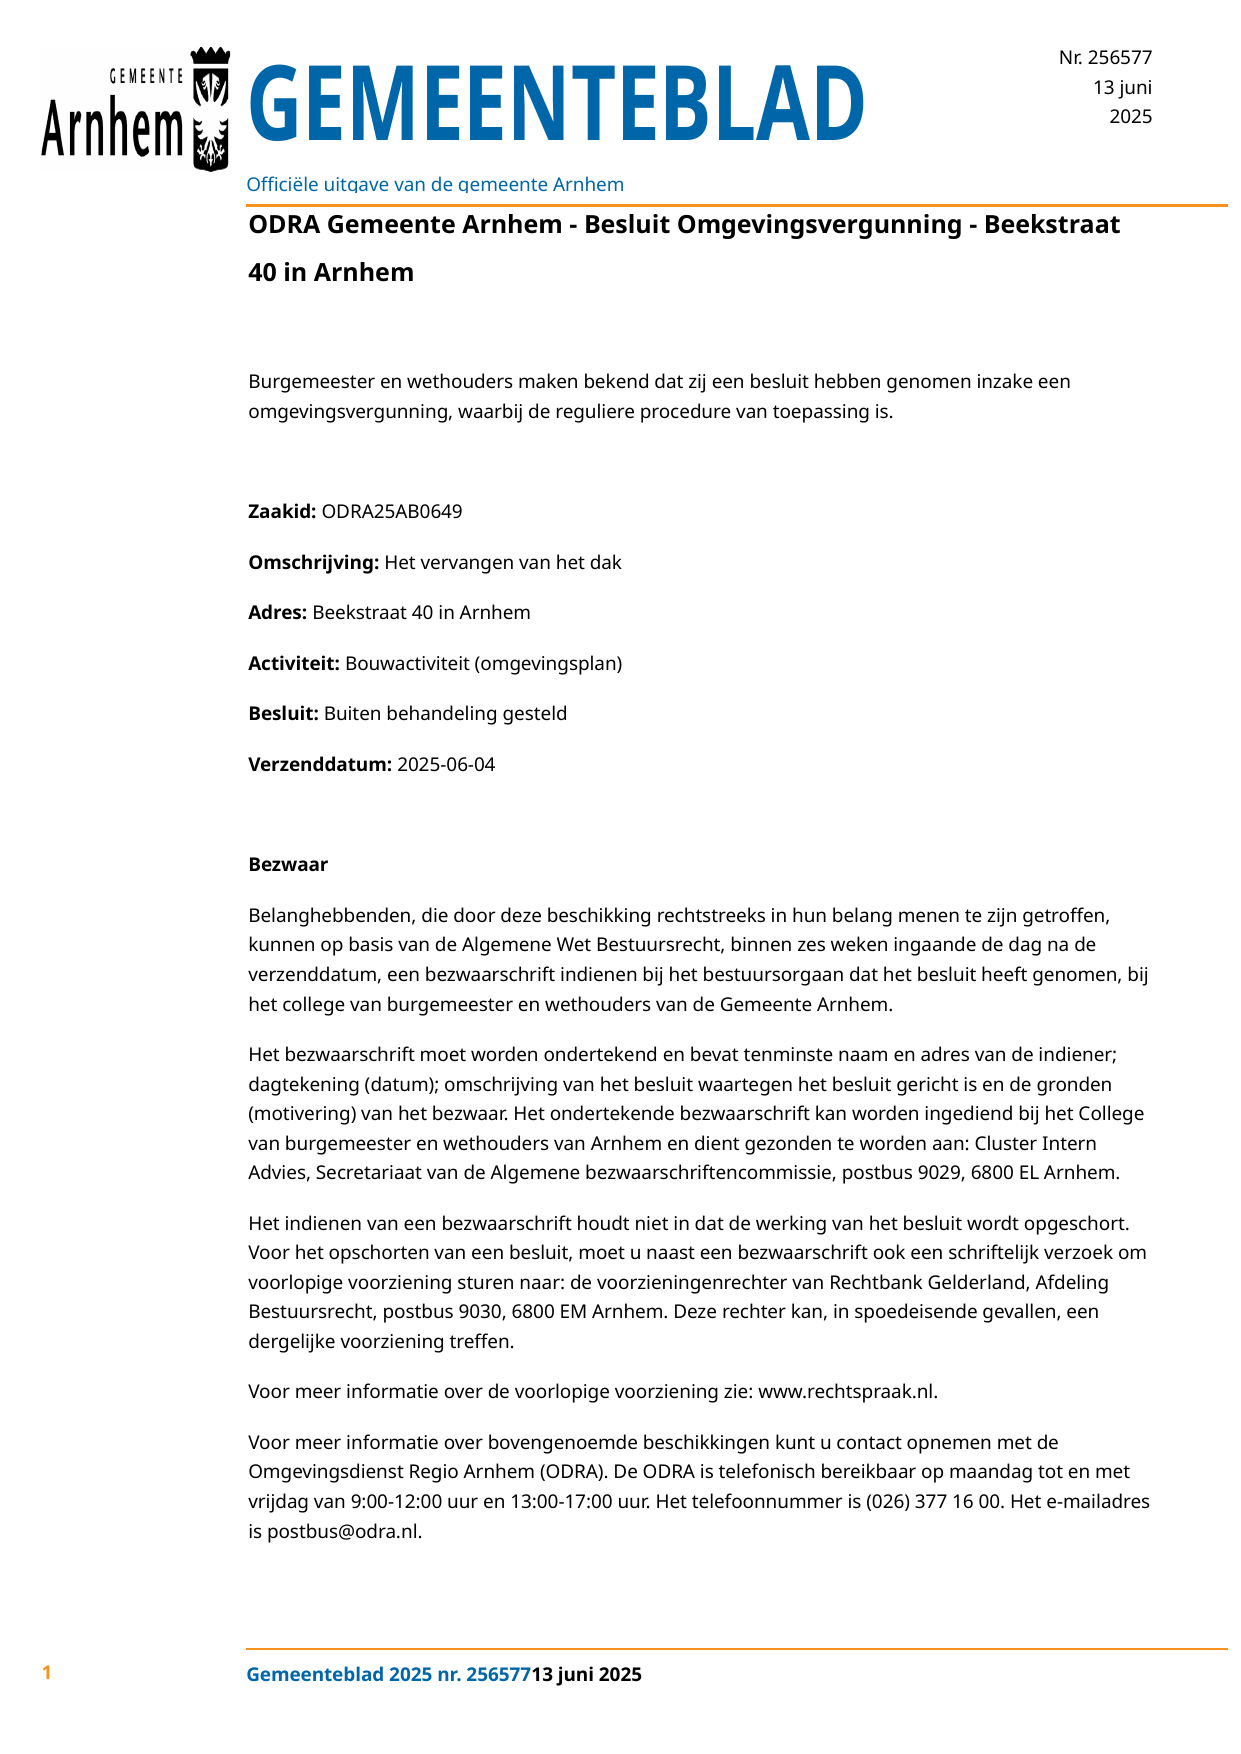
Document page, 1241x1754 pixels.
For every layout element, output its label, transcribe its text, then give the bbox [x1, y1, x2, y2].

text Voor meer informatie over de voorlopige voorziening zie: www.rechtspraak.nl. [248, 1379, 1152, 1404]
text Activiteit: Bouwactiviteit (omgevingsplan) [248, 650, 1152, 676]
text Omschrijving: Het vervangen van het dak [248, 549, 1152, 575]
text Zaakid: ODRA25AB0649 [248, 499, 1152, 524]
text Het indienen van een bezwaarschrift houdt niet in dat de werking van het besluit wordt opgeschort. Voor het opschorten van een besluit, moet u naast een bezwaarschrift ook een schriftelijk verzoek om voorlopige voorziening sturen naar: de voorzieningenrechter van Rechtbank Gelderland, Afdeling Bestuursrecht, postbus 9030, 6800 EM Arnhem. Deze rechter kan, in spoedeisende gevallen, een dergelijke voorziening treffen. [248, 1210, 1152, 1354]
text Voor meer informatie over bovengenoemde beschikkingen kunt u contact opnemen met de Omgevingsdienst Regio Arnhem (ODRA). De ODRA is telefonisch bereikbaar op maandag tot en met vrijdag van 9:00-12:00 uur en 13:00-17:00 uur. Het telefoonnummer is (026) 377 16 00. Het e-mailadres is postbus@odra.nl. [248, 1429, 1152, 1544]
text Adres: Beekstraat 40 in Arnhem [248, 599, 1152, 625]
text Burgemeester en wethouders maken bekend dat zij een besluit hebben genomen inzake een omgevingsvergunning, waarbij de reguliere procedure van toepassing is. [248, 368, 1152, 424]
text Het bezwaarschrift moet worden ondertekend en bevat tenminste naam en adres van de indiener; dagtekening (datum); omschrijving van het besluit waartegen het besluit gericht is en de gronden (motivering) van het bezwaar. Het ondertekende bezwaarschrift kan worden ingediend bij het College van burgemeester en wethouders van Arnhem en dient gezonden te worden aan: Cluster Intern Advies, Secretariaat van de Algemene bezwaarschriftencommissie, postbus 9029, 6800 EL Arnhem. [248, 1041, 1152, 1185]
text Belanghebbenden, die door deze beschikking rechtstreeks in hun belang menen te zijn getroffen, kunnen op basis van de Algemene Wet Bestuursrecht, binnen zes weken ingaande de dag na de verzenddatum, een bezwaarschrift indienen bij het bestuursorgaan dat het besluit heeft genomen, bij het college van burgemeester en wethouders van de Gemeente Arnhem. [248, 902, 1152, 1017]
picture [41, 47, 231, 172]
text Besluit: Buiten behandeling gesteld [248, 700, 1152, 726]
text Bezwaar [248, 852, 1152, 877]
text ODRA Gemeente Arnhem - Besluit Omgevingsvergunning - Beekstraat 40 in Arnhem [248, 207, 1152, 288]
text Verzenddatum: 2025-06-04 [248, 751, 1152, 777]
